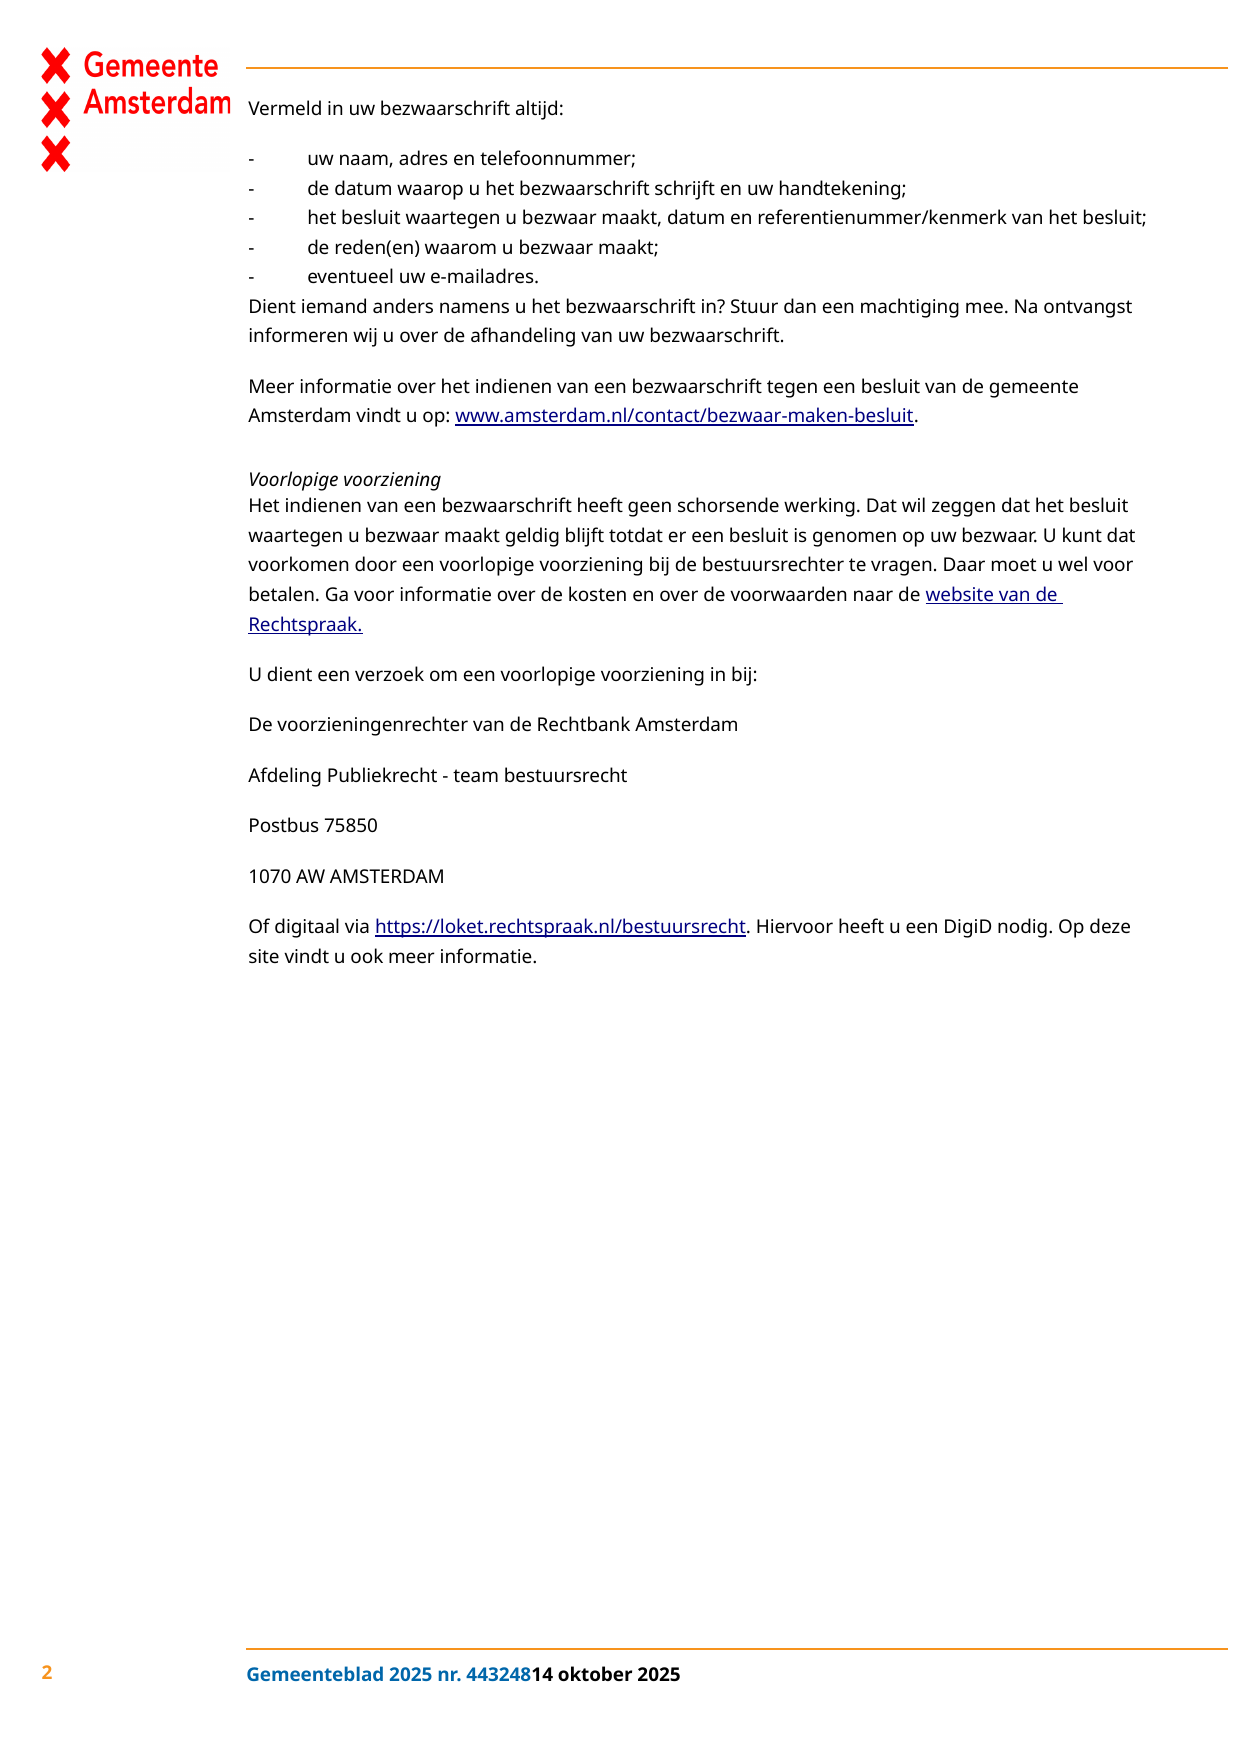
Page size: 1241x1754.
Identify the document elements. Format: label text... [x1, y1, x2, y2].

text Of digitaal via https://loket.rechtspraak.nl/bestuursrecht. Hiervoor heeft u een DigiD nodig. Op deze site vindt u ook meer informatie. [248, 913, 1152, 968]
text Postbus 75850 [248, 812, 1152, 838]
text Vermeld in uw bezwaarschrift altijd: [248, 95, 1152, 121]
list het besluit waartegen u bezwaar maakt, datum en referentienummer/kenmerk van het besluit; [248, 204, 1152, 230]
text 1070 AW AMSTERDAM [248, 863, 1152, 888]
text Afdeling Publiekrecht - team bestuursrecht [248, 762, 1152, 788]
text De voorzieningenrechter van de Rechtbank Amsterdam [248, 712, 1152, 737]
text Dient iemand anders namens u het bezwaarschrift in? Stuur dan een machtiging mee. Na ontvangst informeren wij u over de afhandeling van uw bezwaarschrift. [248, 293, 1152, 348]
text U dient een verzoek om een voorlopige voorziening in bij: [248, 661, 1152, 687]
list de reden(en) waarom u bezwaar maakt; [248, 234, 1152, 260]
text Het indienen van een bezwaarschrift heeft geen schorsende werking. Dat wil zeggen dat het besluit waartegen u bezwaar maakt geldig blijft totdat er een besluit is genomen op uw bezwaar. U kunt dat voorkomen door een voorlopige voorziening bij de bestuursrechter te vragen. Daar moet u wel voor betalen. Ga voor informatie over de kosten en over de voorwaarden naar de website van de Rechtspraak. [248, 492, 1152, 636]
picture [41, 47, 231, 172]
text Meer informatie over het indienen van een bezwaarschrift tegen een besluit van de gemeente Amsterdam vindt u op: www.amsterdam.nl/contact/bezwaar-maken-besluit. [248, 373, 1152, 428]
list eventueel uw e-mailadres. [248, 263, 1152, 289]
list de datum waarop u het bezwaarschrift schrijft en uw handtekening; [248, 175, 1152, 201]
text Voorlopige voorziening [248, 467, 1152, 492]
list uw naam, adres en telefoonnummer; [248, 145, 1152, 171]
